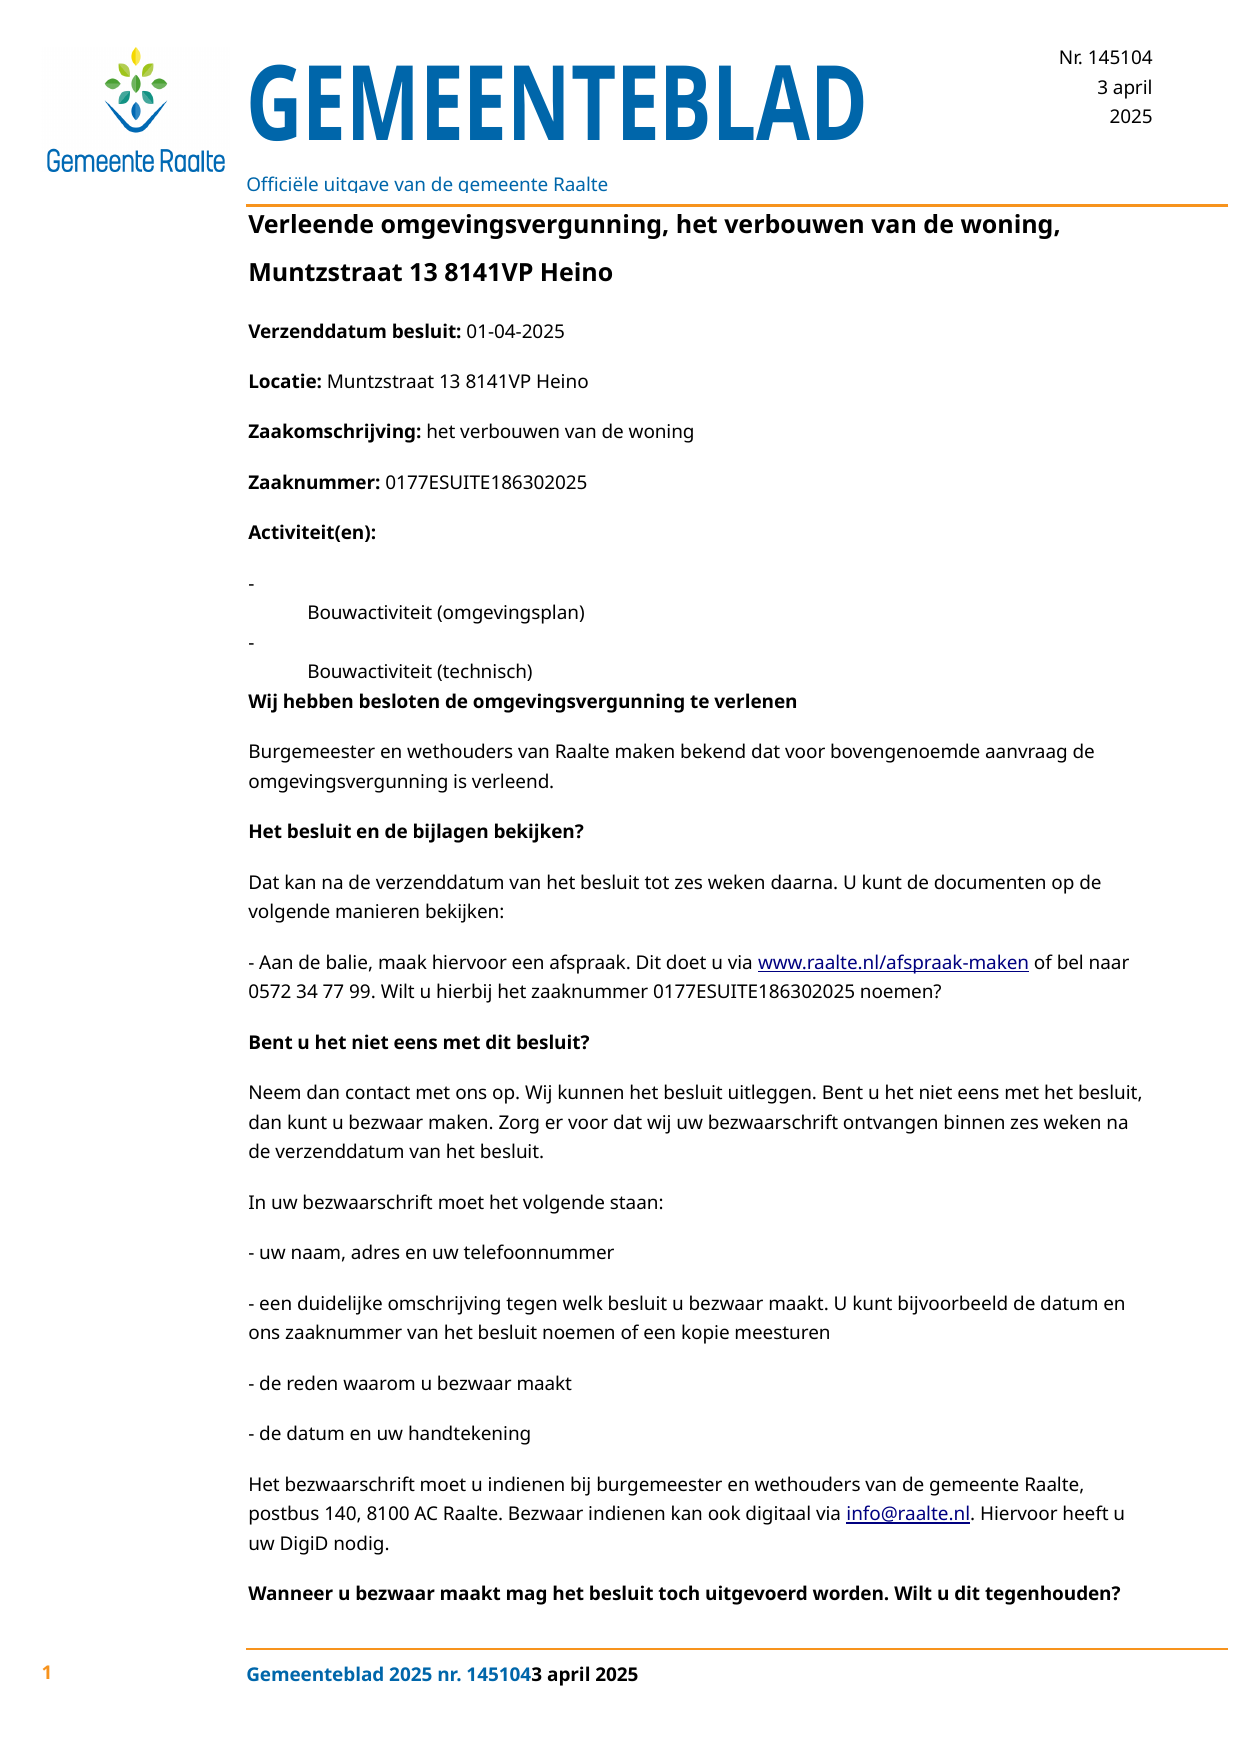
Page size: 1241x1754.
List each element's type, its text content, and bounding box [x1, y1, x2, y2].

text Het besluit en de bijlagen bekijken? [248, 819, 1152, 844]
text Locatie: Muntzstraat 13 8141VP Heino [248, 368, 1152, 394]
text Burgemeester en wethouders van Raalte maken bekend dat voor bovengenoemde aanvraag de omgevingsvergunning is verleend. [248, 739, 1152, 794]
text Verzenddatum besluit: 01-04-2025 [248, 318, 1152, 344]
text Zaakomschrijving: het verbouwen van de woning [248, 419, 1152, 444]
list Bouwactiviteit (technisch) [248, 659, 1152, 684]
text - een duidelijke omschrijving tegen welk besluit u bezwaar maakt. U kunt bijvoorbeeld de datum en ons zaaknummer van het besluit noemen of een kopie meesturen [248, 1290, 1152, 1345]
text - uw naam, adres en uw telefoonnummer [248, 1239, 1152, 1265]
text Dat kan na de verzenddatum van het besluit tot zes weken daarna. U kunt de documenten op de volgende manieren bekijken: [248, 869, 1152, 924]
text Neem dan contact met ons op. Wij kunnen het besluit uitleggen. Bent u het niet eens met het besluit, dan kunt u bezwaar maken. Zorg er voor dat wij uw bezwaarschrift ontvangen binnen zes weken na de verzenddatum van het besluit. [248, 1079, 1152, 1164]
text In uw bezwaarschrift moet het volgende staan: [248, 1189, 1152, 1215]
text - de reden waarom u bezwaar maakt [248, 1370, 1152, 1396]
text Wanneer u bezwaar maakt mag het besluit toch uitgevoerd worden. Wilt u dit tegenhouden? [248, 1580, 1152, 1606]
picture [41, 47, 231, 172]
text Wij hebben besloten de omgevingsvergunning te verlenen [248, 688, 1152, 714]
text Bent u het niet eens met dit besluit? [248, 1029, 1152, 1055]
text Activiteit(en): [248, 519, 1152, 545]
text - de datum en uw handtekening [248, 1420, 1152, 1446]
list Bouwactiviteit (omgevingsplan) [248, 599, 1152, 625]
text Het bezwaarschrift moet u indienen bij burgemeester en wethouders van de gemeente Raalte, postbus 140, 8100 AC Raalte. Bezwaar indienen kan ook digitaal via info@raalte.nl. Hiervoor heeft u uw DigiD nodig. [248, 1471, 1152, 1556]
text Zaaknummer: 0177ESUITE186302025 [248, 469, 1152, 495]
text - Aan de balie, maak hiervoor een afspraak. Dit doet u via www.raalte.nl/afspraak-maken of bel naar 0572 34 77 99. Wilt u hierbij het zaaknummer 0177ESUITE186302025 noemen? [248, 949, 1152, 1004]
text Verleende omgevingsvergunning, het verbouwen van de woning, Muntzstraat 13 8141VP Heino [248, 207, 1152, 288]
